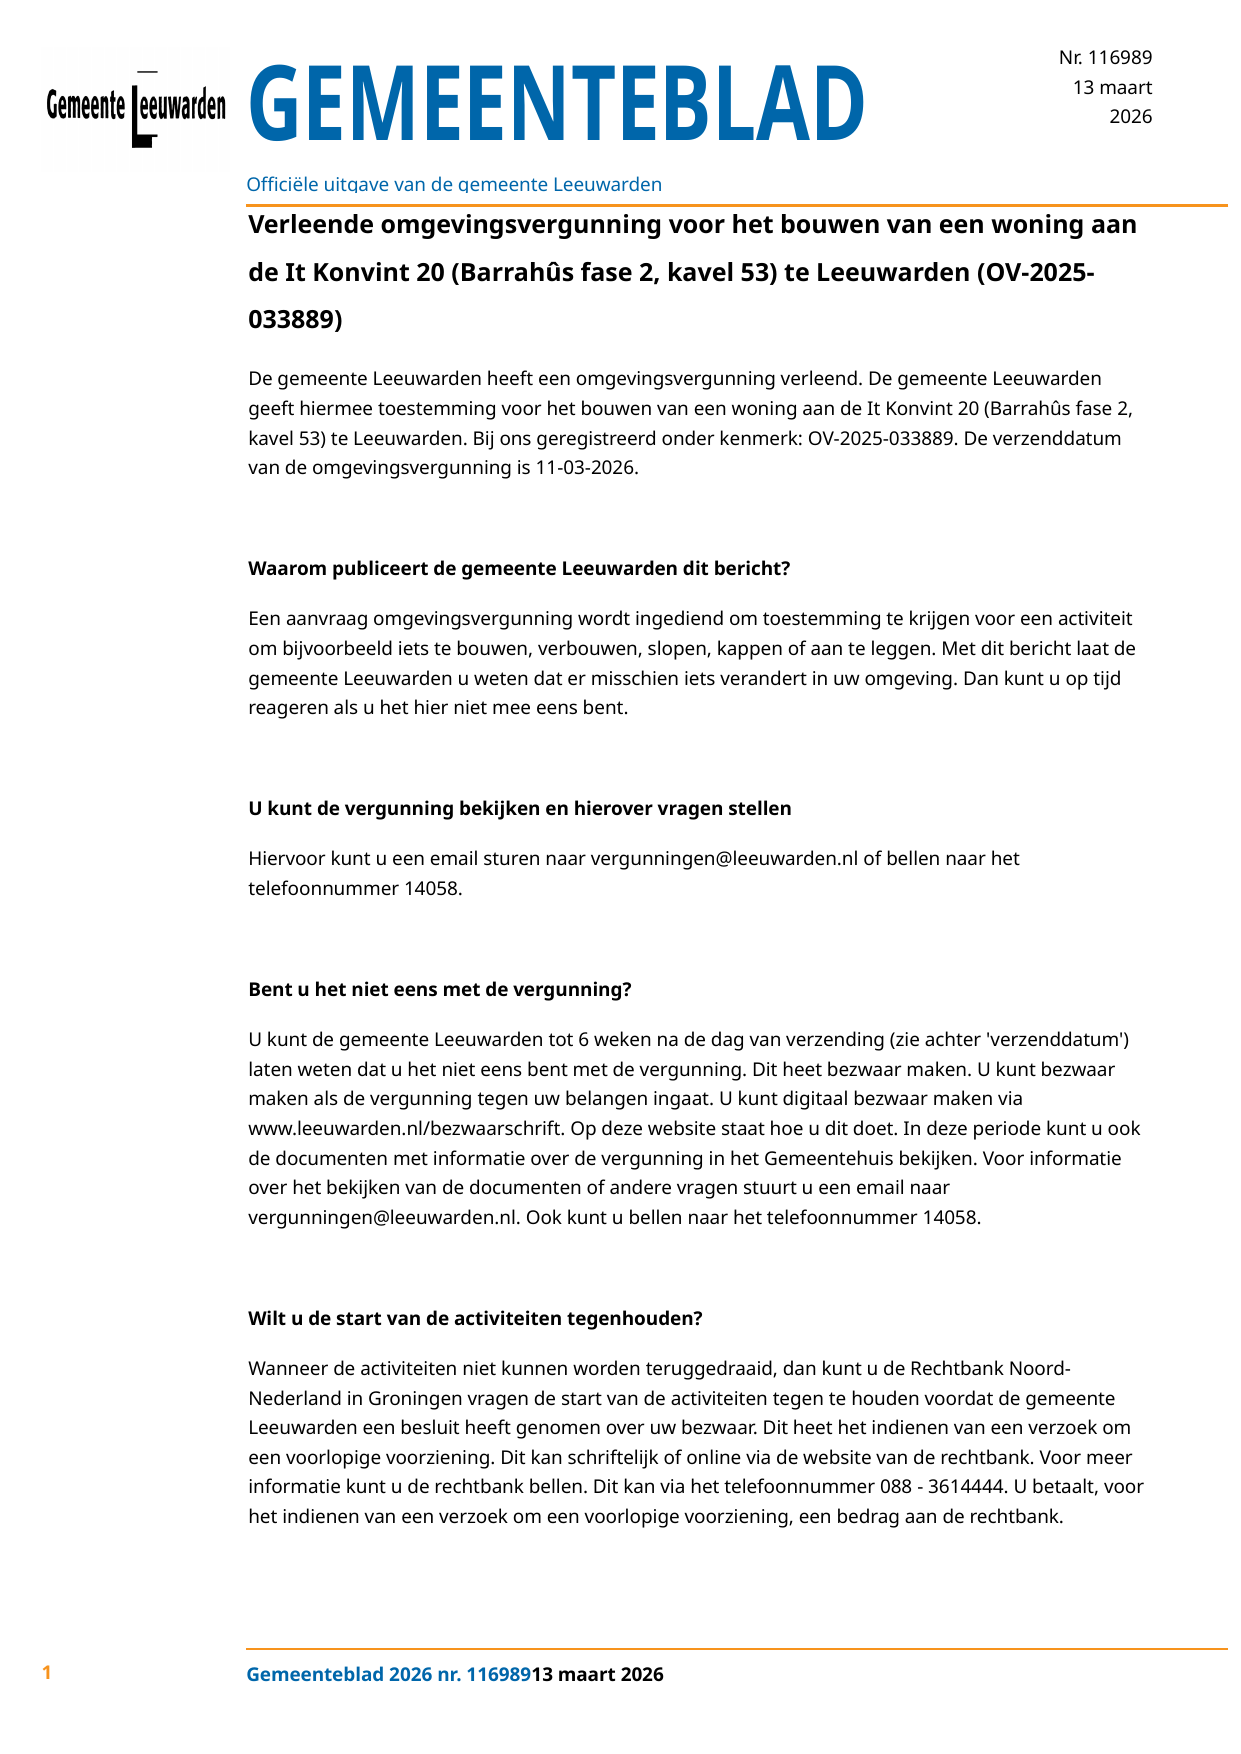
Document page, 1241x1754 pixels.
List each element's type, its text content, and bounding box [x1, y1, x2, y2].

text U kunt de gemeente Leeuwarden tot 6 weken na de dag van verzending (zie achter 'verzenddatum') laten weten dat u het niet eens bent met de vergunning. Dit heet bezwaar maken. U kunt bezwaar maken als de vergunning tegen uw belangen ingaat. U kunt digitaal bezwaar maken via www.leeuwarden.nl/bezwaarschrift. Op deze website staat hoe u dit doet. In deze periode kunt u ook de documenten met informatie over de vergunning in het Gemeentehuis bekijken. Voor informatie over het bekijken van de documenten of andere vragen stuurt u een email naar vergunningen@leeuwarden.nl. Ook kunt u bellen naar het telefoonnummer 14058. [248, 1026, 1152, 1229]
text Hiervoor kunt u een email sturen naar vergunningen@leeuwarden.nl of bellen naar het telefoonnummer 14058. [248, 846, 1152, 901]
text Bent u het niet eens met de vergunning? [248, 976, 1152, 1002]
text Wilt u de start van de activiteiten tegenhouden? [248, 1305, 1152, 1330]
text U kunt de vergunning bekijken en hierover vragen stellen [248, 795, 1152, 821]
picture [41, 47, 231, 172]
text Waarom publiceert de gemeente Leeuwarden dit bericht? [248, 555, 1152, 581]
text De gemeente Leeuwarden heeft een omgevingsvergunning verleend. De gemeente Leeuwarden geeft hiermee toestemming voor het bouwen van een woning aan de It Konvint 20 (Barrahûs fase 2, kavel 53) te Leeuwarden. Bij ons geregistreerd onder kenmerk: OV-2025-033889. De verzenddatum van de omgevingsvergunning is 11-03-2026. [248, 366, 1152, 480]
text Wanneer de activiteiten niet kunnen worden teruggedraaid, dan kunt u de Rechtbank Noord-Nederland in Groningen vragen de start van de activiteiten tegen te houden voordat de gemeente Leeuwarden een besluit heeft genomen over uw bezwaar. Dit heet het indienen van een verzoek om een voorlopige voorziening. Dit kan schriftelijk of online via de website van de rechtbank. Voor meer informatie kunt u de rechtbank bellen. Dit kan via het telefoonnummer 088 - 3614444. U betaalt, voor het indienen van een verzoek om een voorlopige voorziening, een bedrag aan de rechtbank. [248, 1355, 1152, 1529]
text Een aanvraag omgevingsvergunning wordt ingediend om toestemming te krijgen voor een activiteit om bijvoorbeeld iets te bouwen, verbouwen, slopen, kappen of aan te leggen. Met dit bericht laat de gemeente Leeuwarden u weten dat er misschien iets verandert in uw omgeving. Dan kunt u op tijd reageren als u het hier niet mee eens bent. [248, 606, 1152, 720]
text Verleende omgevingsvergunning voor het bouwen van een woning aan de It Konvint 20 (Barrahûs fase 2, kavel 53) te Leeuwarden (OV-2025-033889) [248, 207, 1152, 336]
